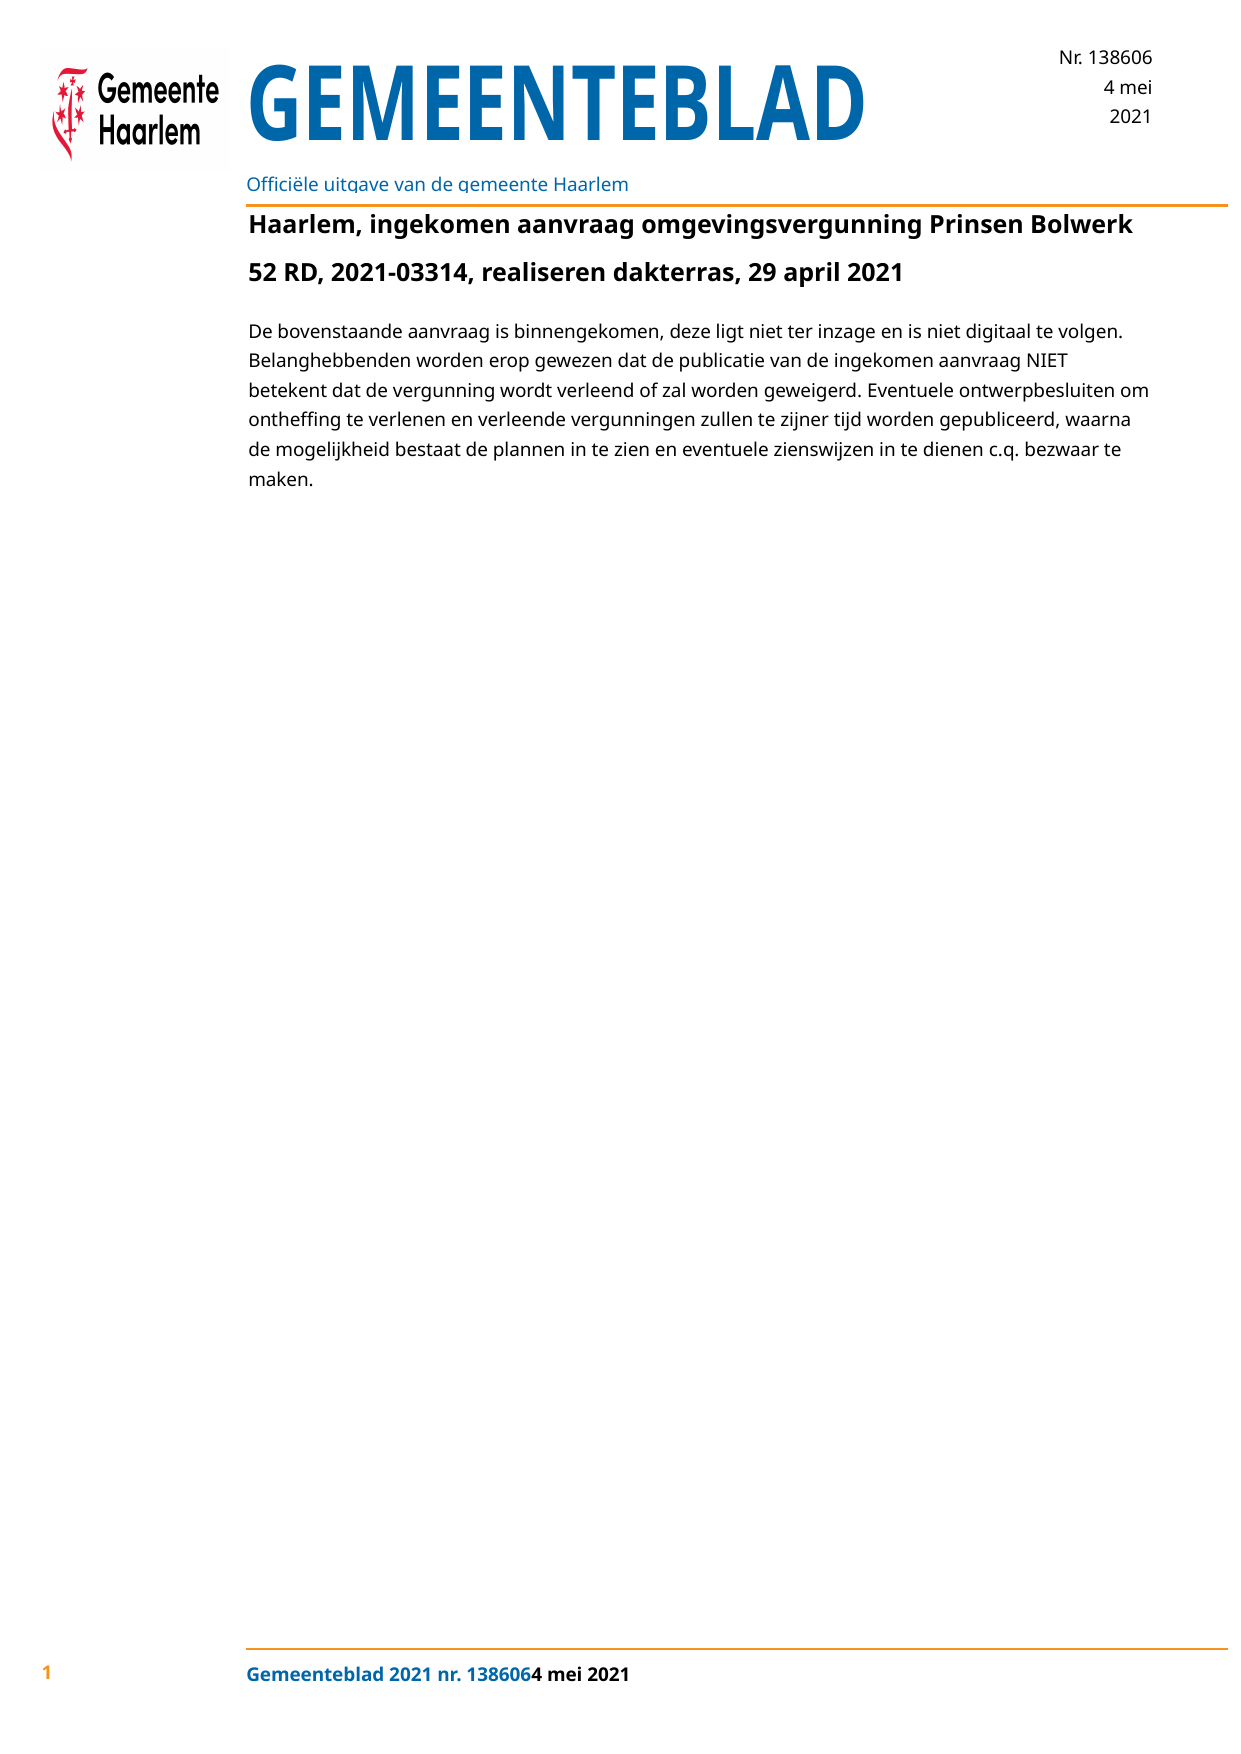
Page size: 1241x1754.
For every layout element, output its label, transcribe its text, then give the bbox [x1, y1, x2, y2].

text Haarlem, ingekomen aanvraag omgevingsvergunning Prinsen Bolwerk 52 RD, 2021-03314, realiseren dakterras, 29 april 2021 [248, 207, 1152, 288]
text De bovenstaande aanvraag is binnengekomen, deze ligt niet ter inzage en is niet digitaal te volgen. Belanghebbenden worden erop gewezen dat de publicatie van de ingekomen aanvraag NIET betekent dat de vergunning wordt verleend of zal worden geweigerd. Eventuele ontwerpbesluiten om ontheffing te verlenen en verleende vergunningen zullen te zijner tijd worden gepubliceerd, waarna de mogelijkheid bestaat de plannen in te zien en eventuele zienswijzen in te dienen c.q. bezwaar te maken. [248, 318, 1152, 492]
picture [41, 47, 231, 172]
